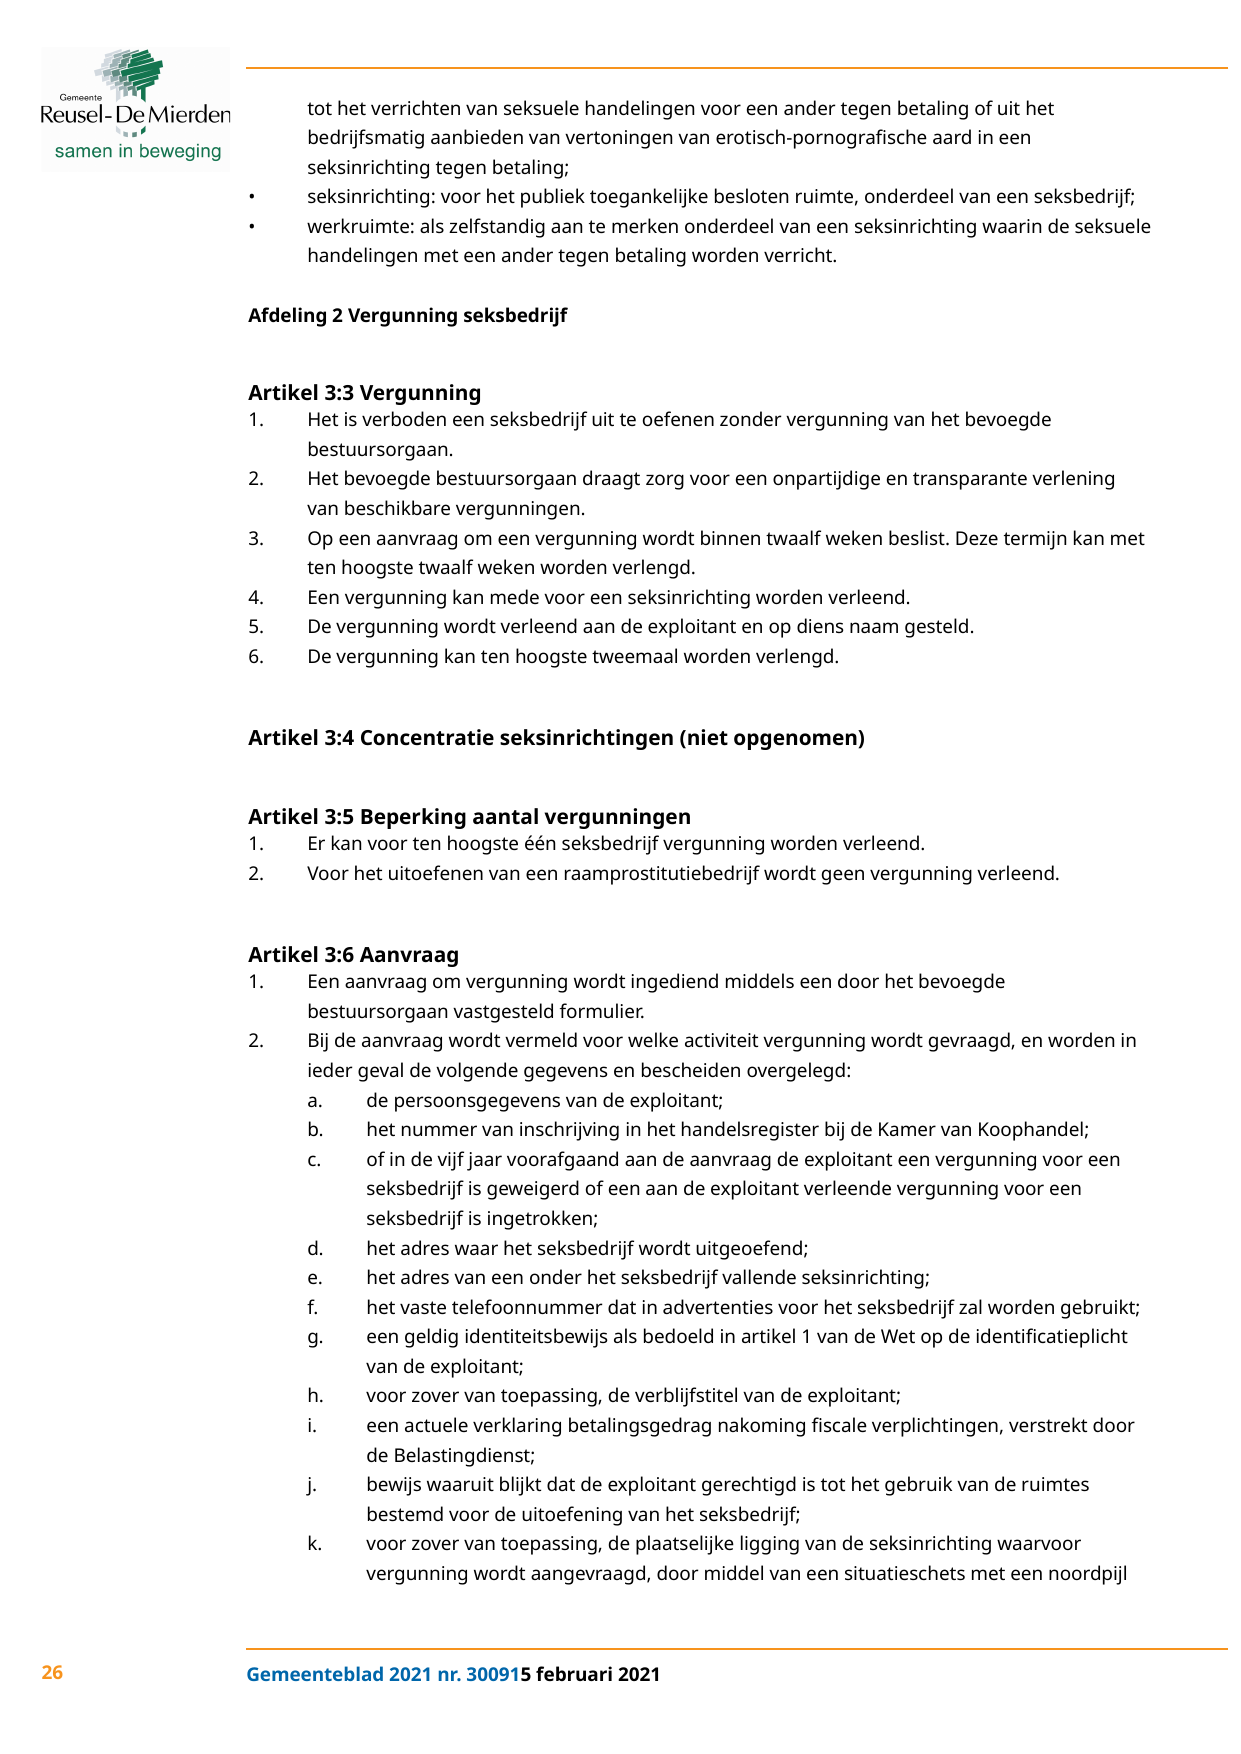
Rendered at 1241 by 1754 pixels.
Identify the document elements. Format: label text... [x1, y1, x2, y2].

list Er kan voor ten hoogste één seksbedrijf vergunning worden verleend. [248, 830, 1152, 856]
list De vergunning kan ten hoogste tweemaal worden verlengd. [248, 643, 1152, 669]
list Het bevoegde bestuursorgaan draagt zorg voor een onpartijdige en transparante verlening van beschikbare vergunningen. [248, 466, 1152, 521]
text Artikel 3:5 Beperking aantal vergunningen [248, 802, 1152, 830]
list Bij de aanvraag wordt vermeld voor welke activiteit vergunning wordt gevraagd, en worden in ieder geval de volgende gegevens en bescheiden overgelegd: [248, 1028, 1152, 1083]
list de persoonsgegevens van de exploitant; [307, 1087, 1152, 1112]
list bewijs waaruit blijkt dat de exploitant gerechtigd is tot het gebruik van de ruimtes bestemd voor de uitoefening van het seksbedrijf; [307, 1471, 1152, 1527]
text Artikel 3:4 Concentratie seksinrichtingen (niet opgenomen) [248, 723, 1152, 752]
list De vergunning wordt verleend aan de exploitant en op diens naam gesteld. [248, 613, 1152, 639]
list het vaste telefoonnummer dat in advertenties voor het seksbedrijf zal worden gebruikt; [307, 1294, 1152, 1319]
list Voor het uitoefenen van een raamprostitutiebedrijf wordt geen vergunning verleend. [248, 860, 1152, 886]
list Een aanvraag om vergunning wordt ingediend middels een door het bevoegde bestuursorgaan vastgesteld formulier. [248, 968, 1152, 1024]
text Artikel 3:3 Vergunning [248, 378, 1152, 406]
list voor zover van toepassing, de verblijfstitel van de exploitant; [307, 1383, 1152, 1408]
list voor zover van toepassing, de plaatselijke ligging van de seksinrichting waarvoor vergunning wordt aangevraagd, door middel van een situatieschets met een noordpijl [307, 1531, 1152, 1586]
list tot het verrichten van seksuele handelingen voor een ander tegen betaling of uit het bedrijfsmatig aanbieden van vertoningen van erotisch-pornografische aard in een seksinrichting tegen betaling; [248, 95, 1152, 180]
picture [41, 47, 231, 172]
list het adres waar het seksbedrijf wordt uitgeoefend; [307, 1235, 1152, 1260]
list een actuele verklaring betalingsgedrag nakoming fiscale verplichtingen, verstrekt door de Belastingdienst; [307, 1412, 1152, 1467]
list Op een aanvraag om een vergunning wordt binnen twaalf weken beslist. Deze termijn kan met ten hoogste twaalf weken worden verlengd. [248, 525, 1152, 580]
list werkruimte: als zelfstandig aan te merken onderdeel van een seksinrichting waarin de seksuele handelingen met een ander tegen betaling worden verricht. [248, 213, 1152, 268]
list het nummer van inschrijving in het handelsregister bij de Kamer van Koophandel; [307, 1116, 1152, 1142]
text Artikel 3:6 Aanvraag [248, 940, 1152, 968]
list Een vergunning kan mede voor een seksinrichting worden verleend. [248, 584, 1152, 610]
text Afdeling 2 Vergunning seksbedrijf [248, 302, 1152, 328]
list seksinrichting: voor het publiek toegankelijke besloten ruimte, onderdeel van een seksbedrijf; [248, 183, 1152, 209]
list Het is verboden een seksbedrijf uit te oefenen zonder vergunning van het bevoegde bestuursorgaan. [248, 406, 1152, 462]
list een geldig identiteitsbewijs als bedoeld in artikel 1 van de Wet op de identificatieplicht van de exploitant; [307, 1323, 1152, 1379]
list of in de vijf jaar voorafgaand aan de aanvraag de exploitant een vergunning voor een seksbedrijf is geweigerd of een aan de exploitant verleende vergunning voor een seksbedrijf is ingetrokken; [307, 1146, 1152, 1231]
list het adres van een onder het seksbedrijf vallende seksinrichting; [307, 1264, 1152, 1290]
